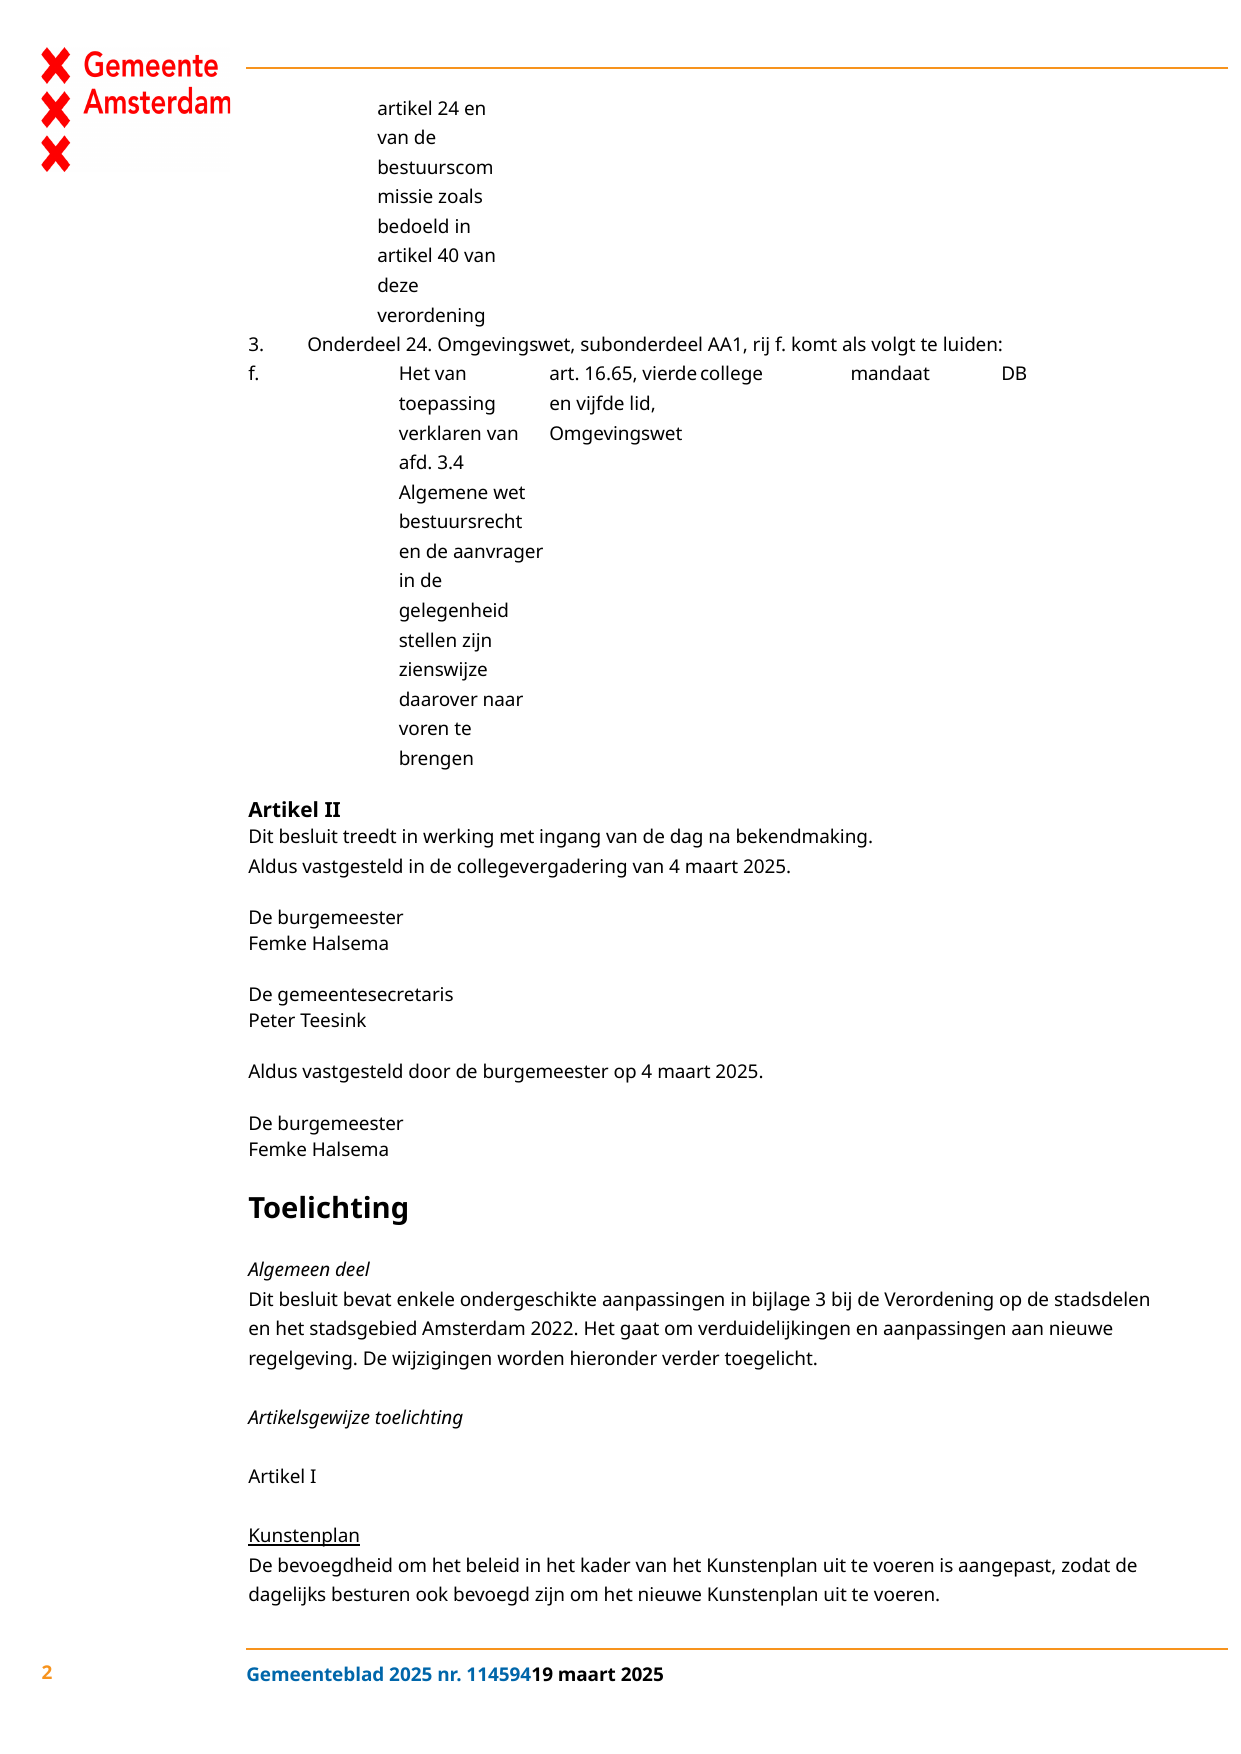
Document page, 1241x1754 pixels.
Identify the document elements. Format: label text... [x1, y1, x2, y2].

table_header [1023, 95, 1152, 328]
text Artikel II [248, 795, 1152, 823]
text Femke Halsema [248, 1136, 1152, 1162]
text Artikel I [248, 1463, 1152, 1489]
picture [41, 47, 231, 172]
table_header [894, 95, 1022, 328]
table_header artikel 24 en van de bestuurscommissie zoals bedoeld in artikel 40 van deze verordening [377, 95, 506, 328]
table_header [506, 95, 635, 328]
text Toelichting [248, 1187, 1152, 1227]
text Artikelsgewijze toelichting [248, 1404, 1152, 1430]
text De burgemeester [248, 1110, 1152, 1136]
text Dit besluit bevat enkele ondergeschikte aanpassingen in bijlage 3 bij de Verordening op de stadsdelen en het stadsgebied Amsterdam 2022. Het gaat om verduidelijkingen en aanpassingen aan nieuwe regelgeving. De wijzigingen worden hieronder verder toegelicht. [248, 1286, 1152, 1371]
text Aldus vastgesteld door de burgemeester op 4 maart 2025. [248, 1059, 1152, 1084]
table_header DB [1001, 361, 1152, 771]
text De gemeentesecretaris [248, 982, 1152, 1007]
text Peter Teesink [248, 1007, 1152, 1033]
text De burgemeester [248, 904, 1152, 930]
text Femke Halsema [248, 930, 1152, 956]
table_header mandaat [850, 361, 1001, 771]
table_header f. [248, 361, 398, 771]
table_header art. 16.65, vierde en vijfde lid, Omgevingswet [549, 361, 700, 771]
table_header [248, 95, 377, 328]
table_header [764, 95, 893, 328]
text Aldus vastgesteld in de collegevergadering van 4 maart 2025. [248, 853, 1152, 879]
table_header Het van toepassing verklaren van afd. 3.4 Algemene wet bestuursrecht en de aanvrager in de gelegenheid stellen zijn zienswijze daarover naar voren te brengen [399, 361, 549, 771]
text De bevoegdheid om het beleid in het kader van het Kunstenplan uit te voeren is aangepast, zodat de dagelijks besturen ook bevoegd zijn om het nieuwe Kunstenplan uit te voeren. [248, 1552, 1152, 1607]
text Kunstenplan [248, 1522, 1152, 1548]
table_header [635, 95, 764, 328]
list Onderdeel 24. Omgevingswet, subonderdeel AA1, rij f. komt als volgt te luiden: [248, 331, 1152, 357]
text Algemeen deel [248, 1256, 1152, 1282]
text Dit besluit treedt in werking met ingang van de dag na bekendmaking. [248, 823, 1152, 849]
table_header college [700, 361, 850, 771]
